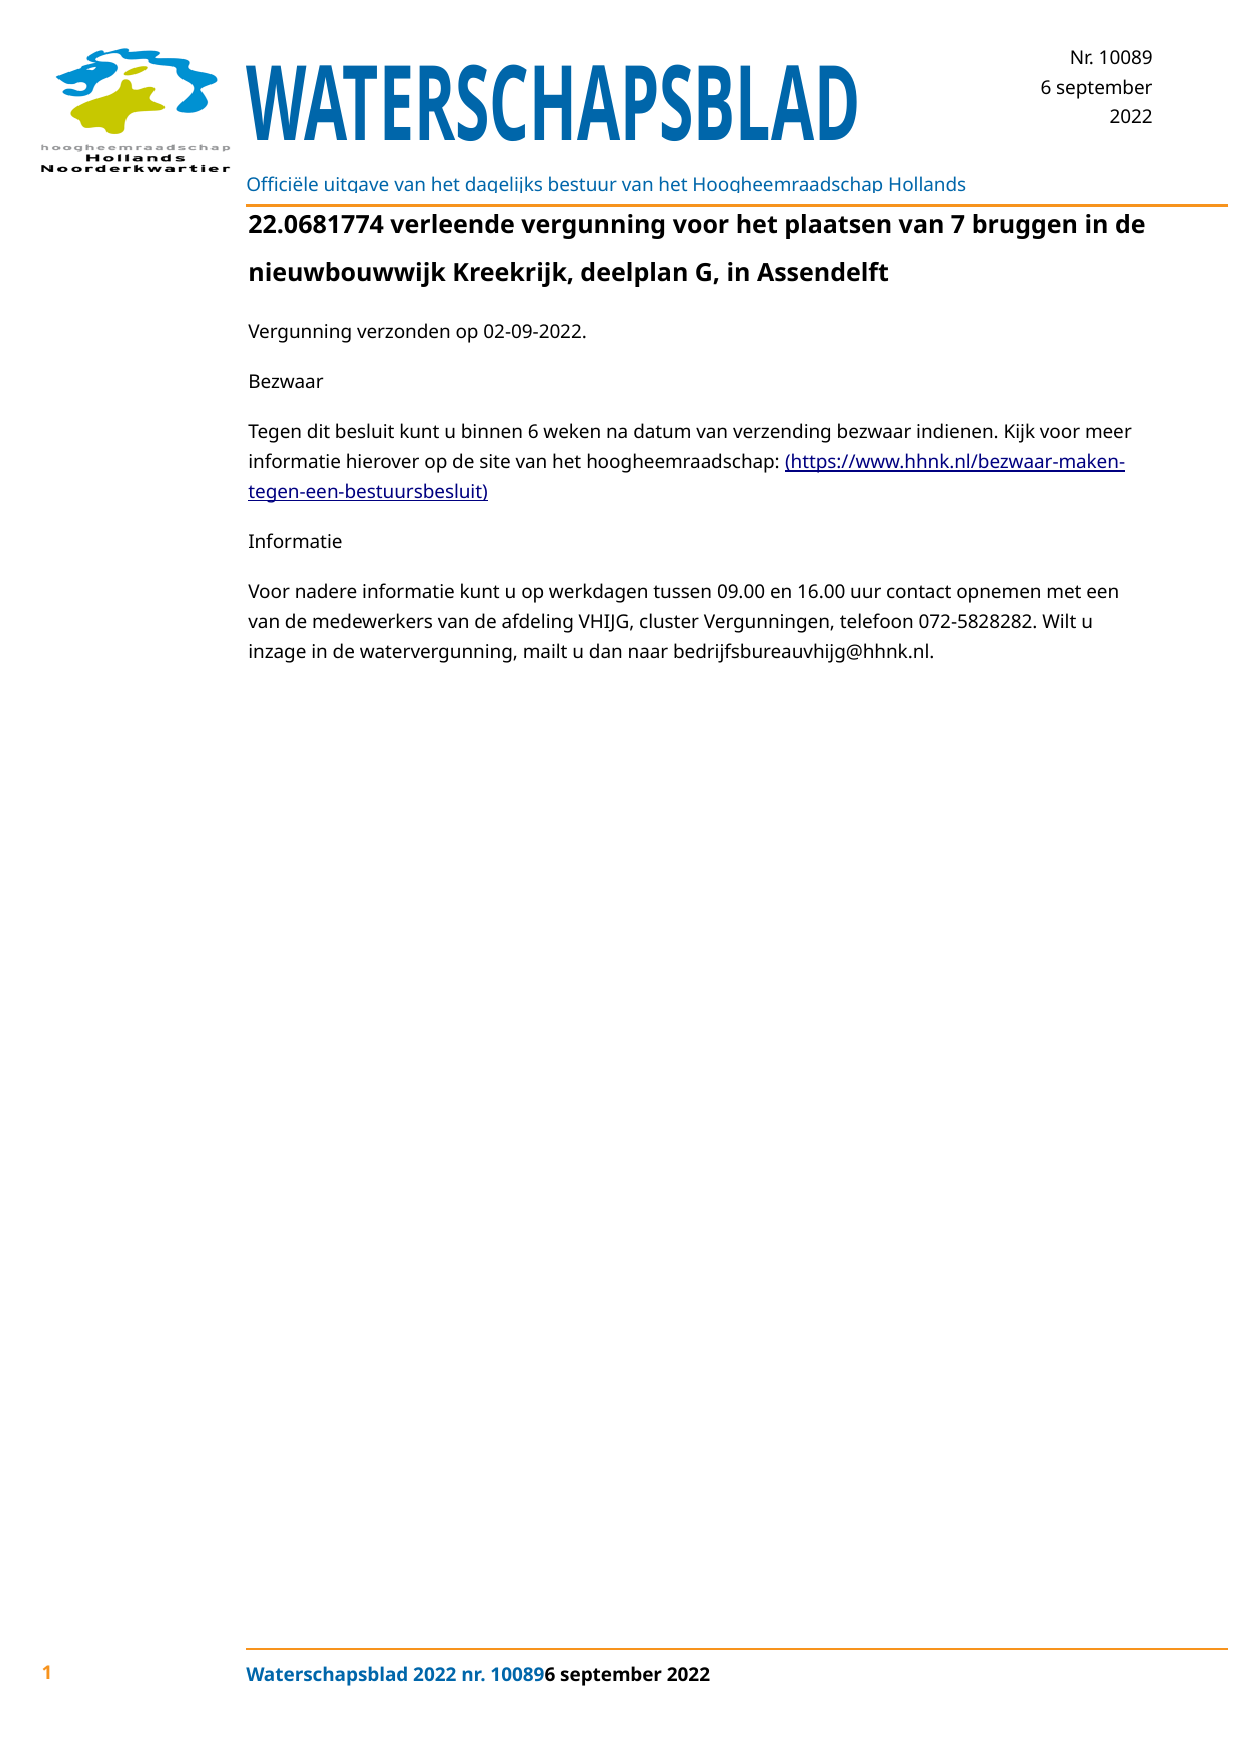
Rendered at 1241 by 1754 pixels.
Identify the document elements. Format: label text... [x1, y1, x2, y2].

text Voor nadere informatie kunt u op werkdagen tussen 09.00 en 16.00 uur contact opnemen met een van de medewerkers van de afdeling VHIJG, cluster Vergunningen, telefoon 072-5828282. Wilt u inzage in de watervergunning, mailt u dan naar bedrijfsbureauvhijg@hhnk.nl. [248, 579, 1152, 664]
text Vergunning verzonden op 02-09-2022. [248, 318, 1152, 344]
text Bezwaar [248, 368, 1152, 394]
picture [41, 47, 231, 172]
text Informatie [248, 528, 1152, 554]
text Tegen dit besluit kunt u binnen 6 weken na datum van verzending bezwaar indienen. Kijk voor meer informatie hierover op de site van het hoogheemraadschap: (https://www.hhnk.nl/bezwaar-maken-tegen-een-bestuursbesluit) [248, 419, 1152, 504]
text 22.0681774 verleende vergunning voor het plaatsen van 7 bruggen in de nieuwbouwwijk Kreekrijk, deelplan G, in Assendelft [248, 207, 1152, 288]
